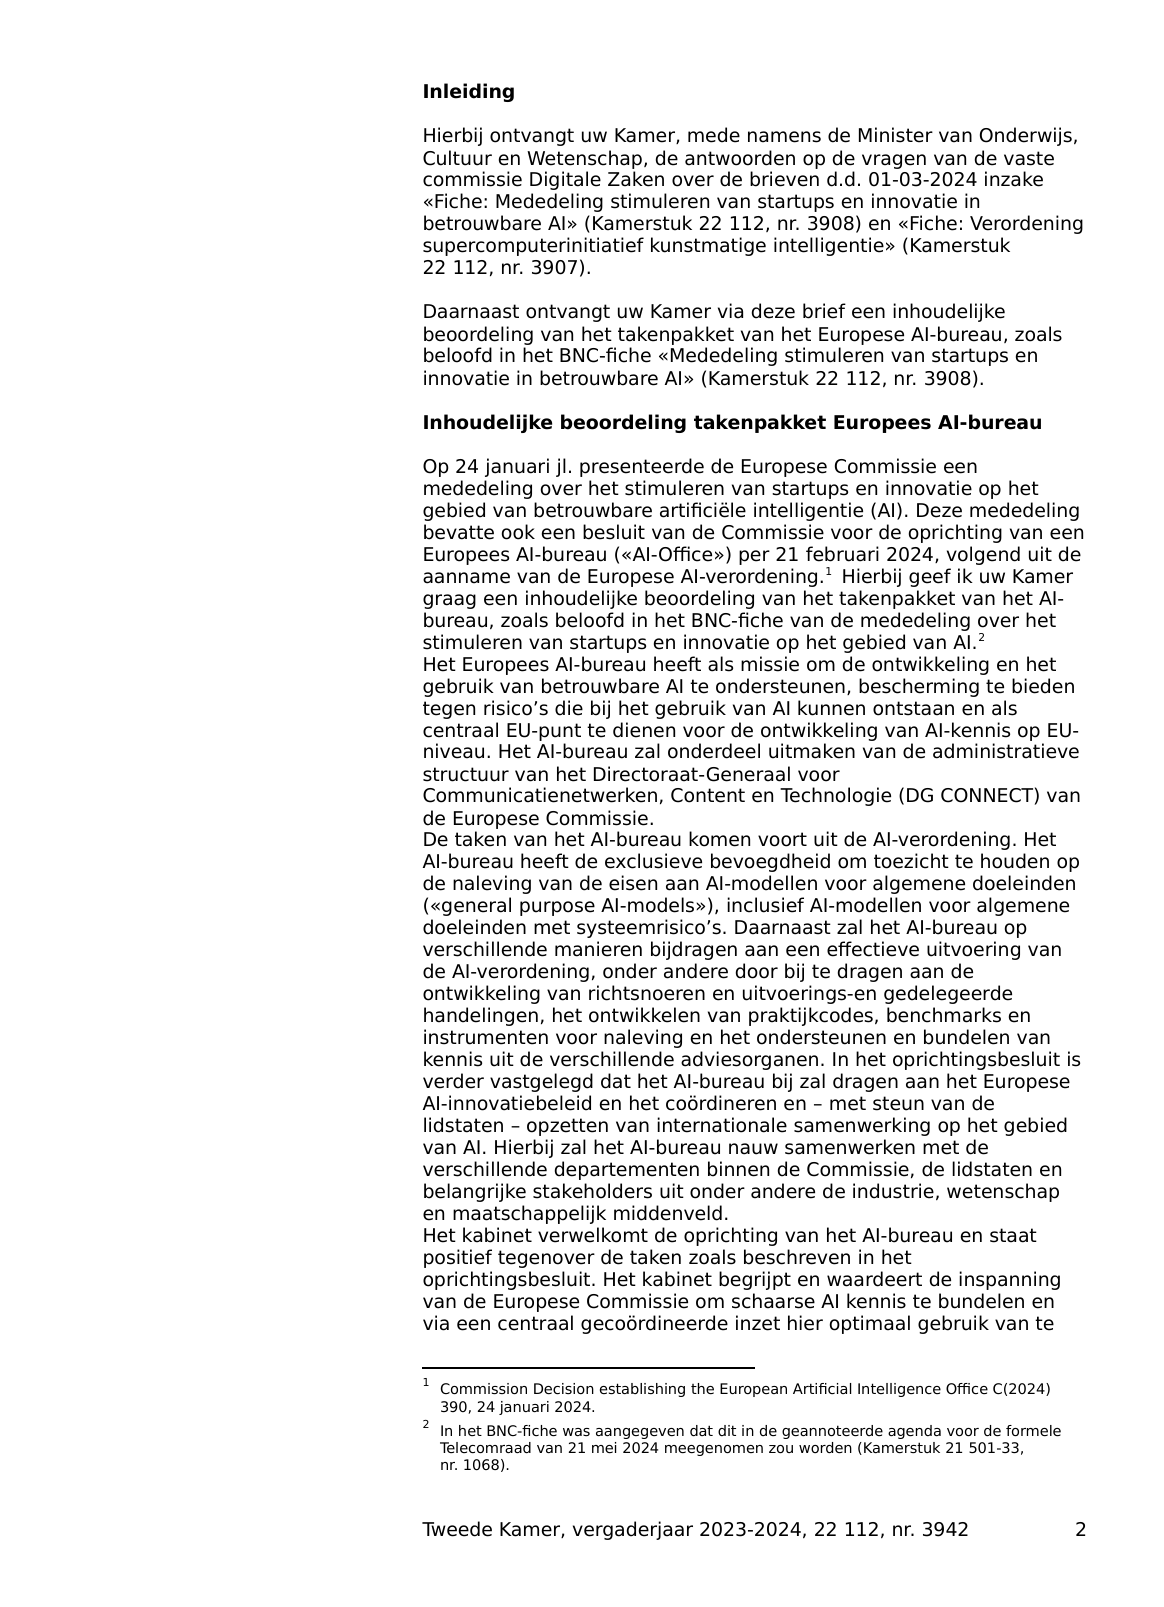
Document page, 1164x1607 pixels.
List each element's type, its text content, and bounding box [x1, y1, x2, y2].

subtitle Inhoudelijke beoordeling takenpakket Europees AI-bureau [422, 412, 1087, 433]
text De taken van het AI-bureau komen voort uit de AI-verordening. Het AI-bureau heeft de exclusieve bevoegdheid om toezicht te houden op de naleving van de eisen aan AI-modellen voor algemene doeleinden («general purpose AI-models»), inclusief AI-modellen voor algemene doeleinden met systeemrisico’s. Daarnaast zal het AI-bureau op verschillende manieren bijdragen aan een effectieve uitvoering van de AI-verordening, onder andere door bij te dragen aan de ontwikkeling van richtsnoeren en uitvoerings-en gedelegeerde handelingen, het ontwikkelen van praktijkcodes, benchmarks en instrumenten voor naleving en het ondersteunen en bundelen van kennis uit de verschillende adviesorganen. In het oprichtingsbesluit is verder vastgelegd dat het AI-bureau bij zal dragen aan het Europese AI-innovatiebeleid en het coördineren en – met steun van de lidstaten – opzetten van internationale samenwerking op het gebied van AI. Hierbij zal het AI-bureau nauw samenwerken met de verschillende departementen binnen de Commissie, de lidstaten en belangrijke stakeholders uit onder andere de industrie, wetenschap en maatschappelijk middenveld. [422, 829, 1087, 1225]
text Het Europees AI-bureau heeft als missie om de ontwikkeling en het gebruik van betrouwbare AI te ondersteunen, bescherming te bieden tegen risico’s die bij het gebruik van AI kunnen ontstaan en als centraal EU-punt te dienen voor de ontwikkeling van AI-kennis op EU-niveau. Het AI-bureau zal onderdeel uitmaken van de administratieve structuur van het Directoraat-Generaal voor Communicatienetwerken, Content en Technologie (DG CONNECT) van de Europese Commissie. [422, 653, 1087, 829]
text Op 24 januari jl. presenteerde de Europese Commissie een mededeling over het stimuleren van startups en innovatie op het gebied van betrouwbare artificiële intelligentie (AI). Deze mededeling bevatte ook een besluit van de Commissie voor de oprichting van een Europees AI-bureau («AI-Office») per 21 februari 2024, volgend uit de aanname van de Europese AI-verordening. Hierbij geef ik uw Kamer graag een inhoudelijke beoordeling van het takenpakket van het AI-bureau, zoals beloofd in het BNC-fiche van de mededeling over het stimuleren van startups en innovatie op het gebied van AI. [422, 456, 1087, 653]
text Het kabinet verwelkomt de oprichting van het AI-bureau en staat positief tegenover de taken zoals beschreven in het oprichtingsbesluit. Het kabinet begrijpt en waardeert de inspanning van de Europese Commissie om schaarse AI kennis te bundelen en via een centraal gecoördineerde inzet hier optimaal gebruik van te [422, 1225, 1087, 1335]
text Hierbij ontvangt uw Kamer, mede namens de Minister van Onderwijs, Cultuur en Wetenschap, de antwoorden op de vragen van de vaste commissie Digitale Zaken over de brieven d.d. 01-03-2024 inzake «Fiche: Mededeling stimuleren van startups en innovatie in betrouwbare AI» (Kamerstuk 22 112, nr. 3908) en «Fiche: Verordening supercomputerinitiatief kunstmatige intelligentie» (Kamerstuk 22 112, nr. 3907). [422, 125, 1087, 279]
text In het BNC-fiche was aangegeven dat dit in de geannoteerde agenda voor de formele Telecomraad van 21 mei 2024 meegenomen zou worden (Kamerstuk 21 501-33, nr. 1068). [422, 1418, 1087, 1474]
subtitle Inleiding [422, 81, 1087, 103]
text Daarnaast ontvangt uw Kamer via deze brief een inhoudelijke beoordeling van het takenpakket van het Europese AI-bureau, zoals beloofd in het BNC-fiche «Mededeling stimuleren van startups en innovatie in betrouwbare AI» (Kamerstuk 22 112, nr. 3908). [422, 301, 1087, 389]
text Commission Decision establishing the European Artificial Intelligence Office C(2024) 390, 24 januari 2024. [422, 1377, 1087, 1416]
